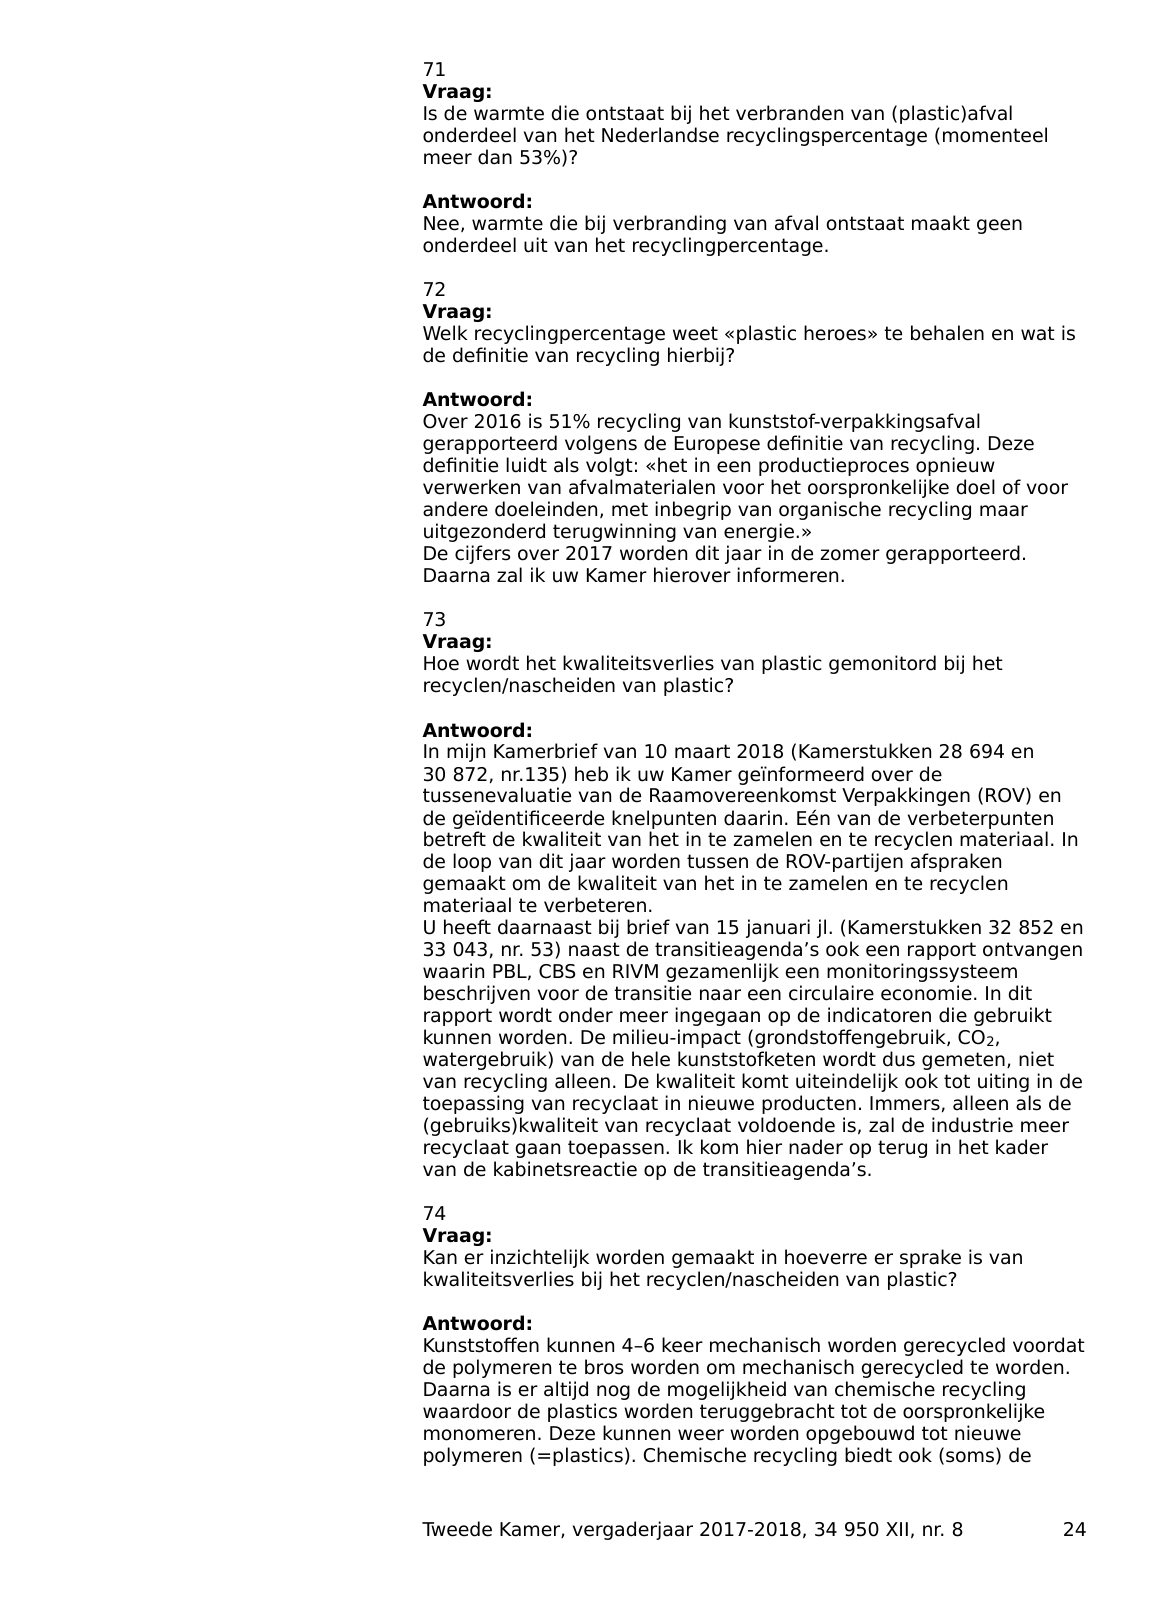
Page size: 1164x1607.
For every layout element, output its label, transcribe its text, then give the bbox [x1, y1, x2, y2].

text Antwoord: [422, 389, 1087, 411]
text Over 2016 is 51% recycling van kunststof-verpakkingsafval gerapporteerd volgens de Europese definitie van recycling. Deze definitie luidt als volgt: «het in een productieproces opnieuw verwerken van afvalmaterialen voor het oorspronkelijke doel of voor andere doeleinden, met inbegrip van organische recycling maar uitgezonderd terugwinning van energie.» [422, 411, 1087, 543]
text Antwoord: [422, 1313, 1087, 1335]
text Kunststoffen kunnen 4–6 keer mechanisch worden gerecycled voordat de polymeren te bros worden om mechanisch gerecycled te worden. Daarna is er altijd nog de mogelijkheid van chemische recycling waardoor de plastics worden teruggebracht tot de oorspronkelijke monomeren. Deze kunnen weer worden opgebouwd tot nieuwe polymeren (=plastics). Chemische recycling biedt ook (soms) de [422, 1335, 1087, 1467]
text Vraag: [422, 301, 1087, 323]
text Vraag: [422, 1225, 1087, 1247]
text U heeft daarnaast bij brief van 15 januari jl. (Kamerstukken 32 852 en 33 043, nr. 53) naast de transitieagenda’s ook een rapport ontvangen waarin PBL, CBS en RIVM gezamenlijk een monitoringssysteem beschrijven voor de transitie naar een circulaire economie. In dit rapport wordt onder meer ingegaan op de indicatoren die gebruikt kunnen worden. De milieu-impact (grondstoffengebruik, CO2, watergebruik) van de hele kunststofketen wordt dus gemeten, niet van recycling alleen. De kwaliteit komt uiteindelijk ook tot uiting in de toepassing van recyclaat in nieuwe producten. Immers, alleen als de (gebruiks)kwaliteit van recyclaat voldoende is, zal de industrie meer recyclaat gaan toepassen. Ik kom hier nader op terug in het kader van de kabinetsreactie op de transitieagenda’s. [422, 917, 1087, 1181]
text 71 [422, 59, 1087, 81]
text 72 [422, 279, 1087, 301]
text Vraag: [422, 81, 1087, 103]
text Antwoord: [422, 719, 1087, 741]
text In mijn Kamerbrief van 10 maart 2018 (Kamerstukken 28 694 en 30 872, nr.135) heb ik uw Kamer geïnformeerd over de tussenevaluatie van de Raamovereenkomst Verpakkingen (ROV) en de geïdentificeerde knelpunten daarin. Eén van de verbeterpunten betreft de kwaliteit van het in te zamelen en te recyclen materiaal. In de loop van dit jaar worden tussen de ROV-partijen afspraken gemaakt om de kwaliteit van het in te zamelen en te recyclen materiaal te verbeteren. [422, 741, 1087, 917]
text Nee, warmte die bij verbranding van afval ontstaat maakt geen onderdeel uit van het recyclingpercentage. [422, 213, 1087, 257]
text Hoe wordt het kwaliteitsverlies van plastic gemonitord bij het recyclen/nascheiden van plastic? [422, 653, 1087, 697]
text Antwoord: [422, 191, 1087, 213]
text Kan er inzichtelijk worden gemaakt in hoeverre er sprake is van kwaliteitsverlies bij het recyclen/nascheiden van plastic? [422, 1247, 1087, 1291]
text Is de warmte die ontstaat bij het verbranden van (plastic)afval onderdeel van het Nederlandse recyclingspercentage (momenteel meer dan 53%)? [422, 103, 1087, 169]
text Vraag: [422, 631, 1087, 653]
text Welk recyclingpercentage weet «plastic heroes» te behalen en wat is de definitie van recycling hierbij? [422, 323, 1087, 367]
text 73 [422, 609, 1087, 631]
text 74 [422, 1203, 1087, 1225]
text De cijfers over 2017 worden dit jaar in de zomer gerapporteerd. Daarna zal ik uw Kamer hierover informeren. [422, 543, 1087, 587]
